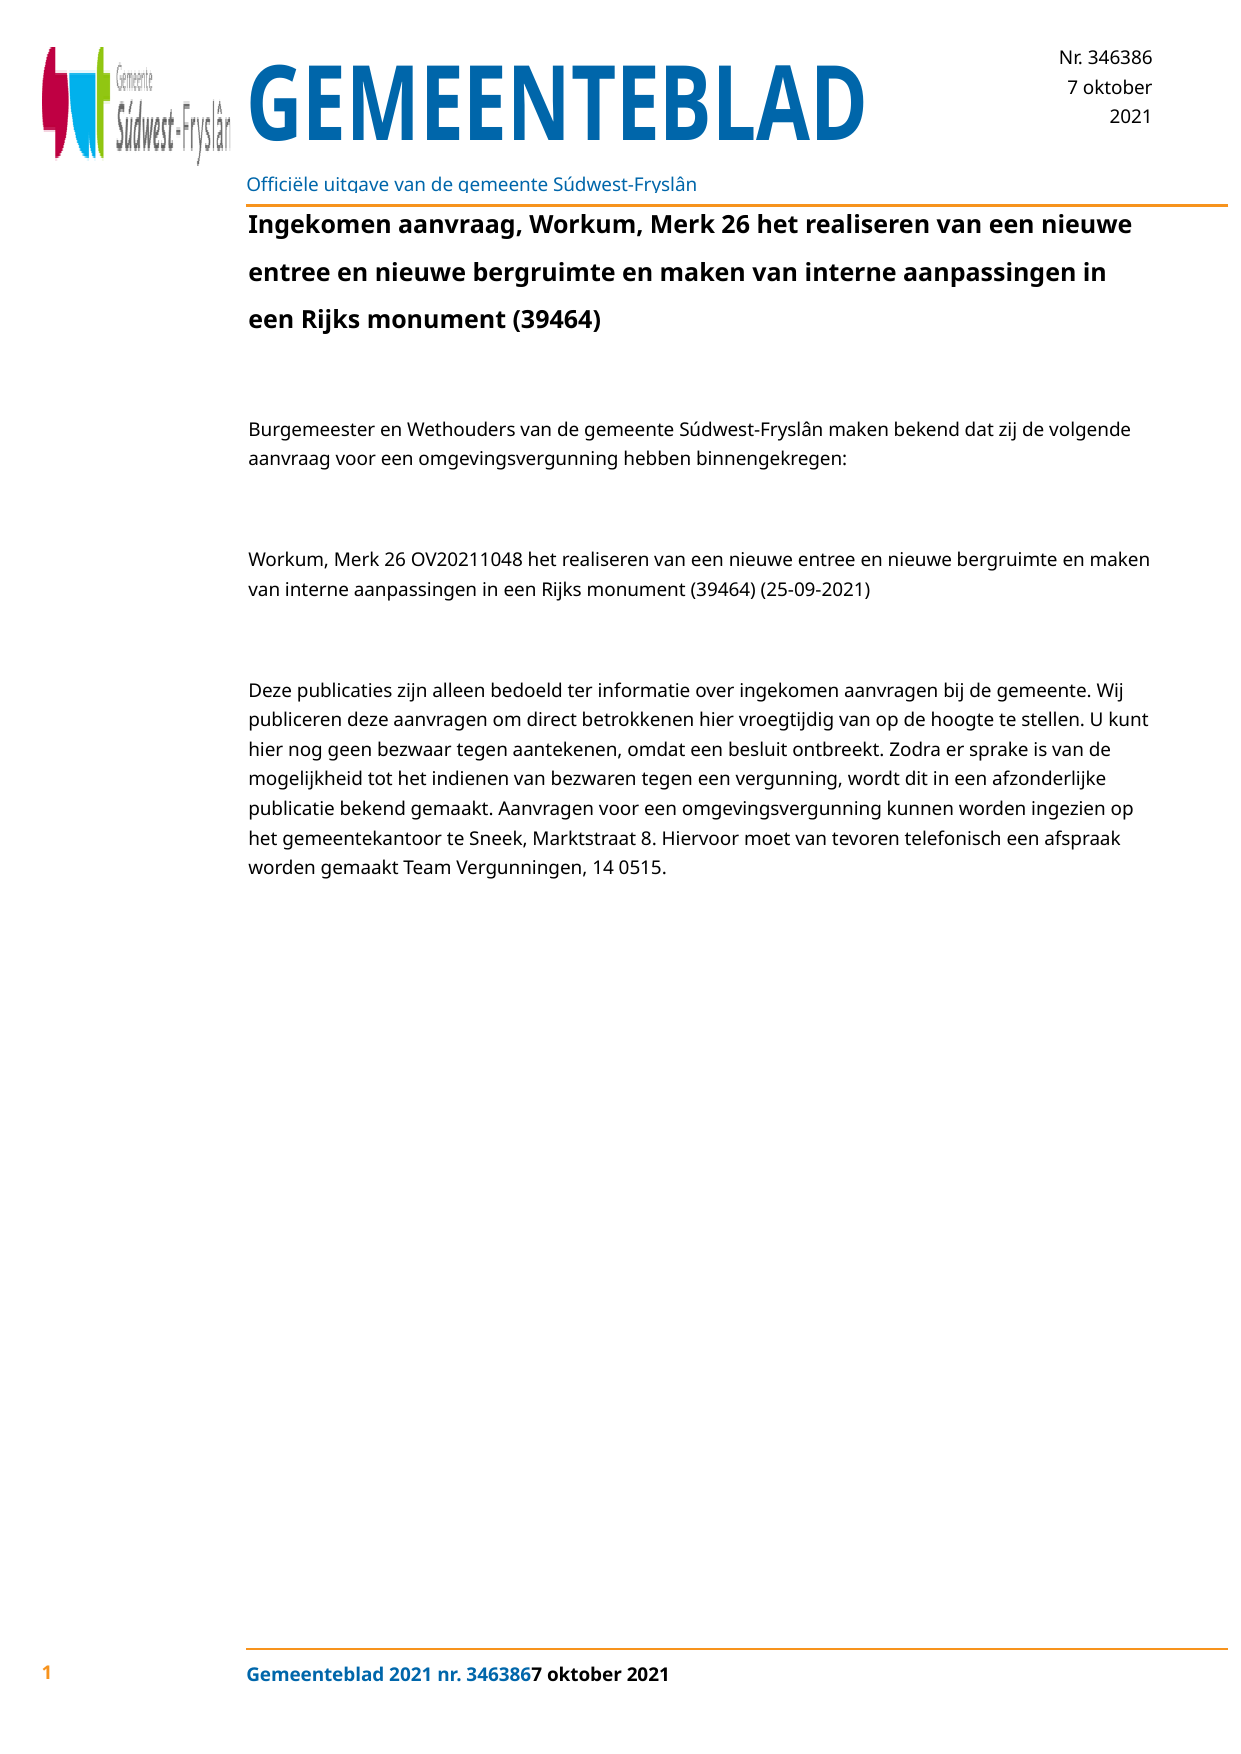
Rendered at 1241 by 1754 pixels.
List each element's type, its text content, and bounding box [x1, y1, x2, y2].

text Deze publicaties zijn alleen bedoeld ter informatie over ingekomen aanvragen bij de gemeente. Wij publiceren deze aanvragen om direct betrokkenen hier vroegtijdig van op de hoogte te stellen. U kunt hier nog geen bezwaar tegen aantekenen, omdat een besluit ontbreekt. Zodra er sprake is van de mogelijkheid tot het indienen van bezwaren tegen een vergunning, wordt dit in een afzonderlijke publicatie bekend gemaakt. Aanvragen voor een omgevingsvergunning kunnen worden ingezien op het gemeentekantoor te Sneek, Marktstraat 8. Hiervoor moet van tevoren telefonisch een afspraak worden gemaakt Team Vergunningen, 14 0515. [248, 677, 1152, 880]
text Ingekomen aanvraag, Workum, Merk 26 het realiseren van een nieuwe entree en nieuwe bergruimte en maken van interne aanpassingen in een Rijks monument (39464) [248, 207, 1152, 336]
picture [41, 47, 231, 172]
text Burgemeester en Wethouders van de gemeente Súdwest-Fryslân maken bekend dat zij de volgende aanvraag voor een omgevingsvergunning hebben binnengekregen: [248, 416, 1152, 471]
text Workum, Merk 26 OV20211048 het realiseren van een nieuwe entree en nieuwe bergruimte en maken van interne aanpassingen in een Rijks monument (39464) (25-09-2021) [248, 546, 1152, 602]
